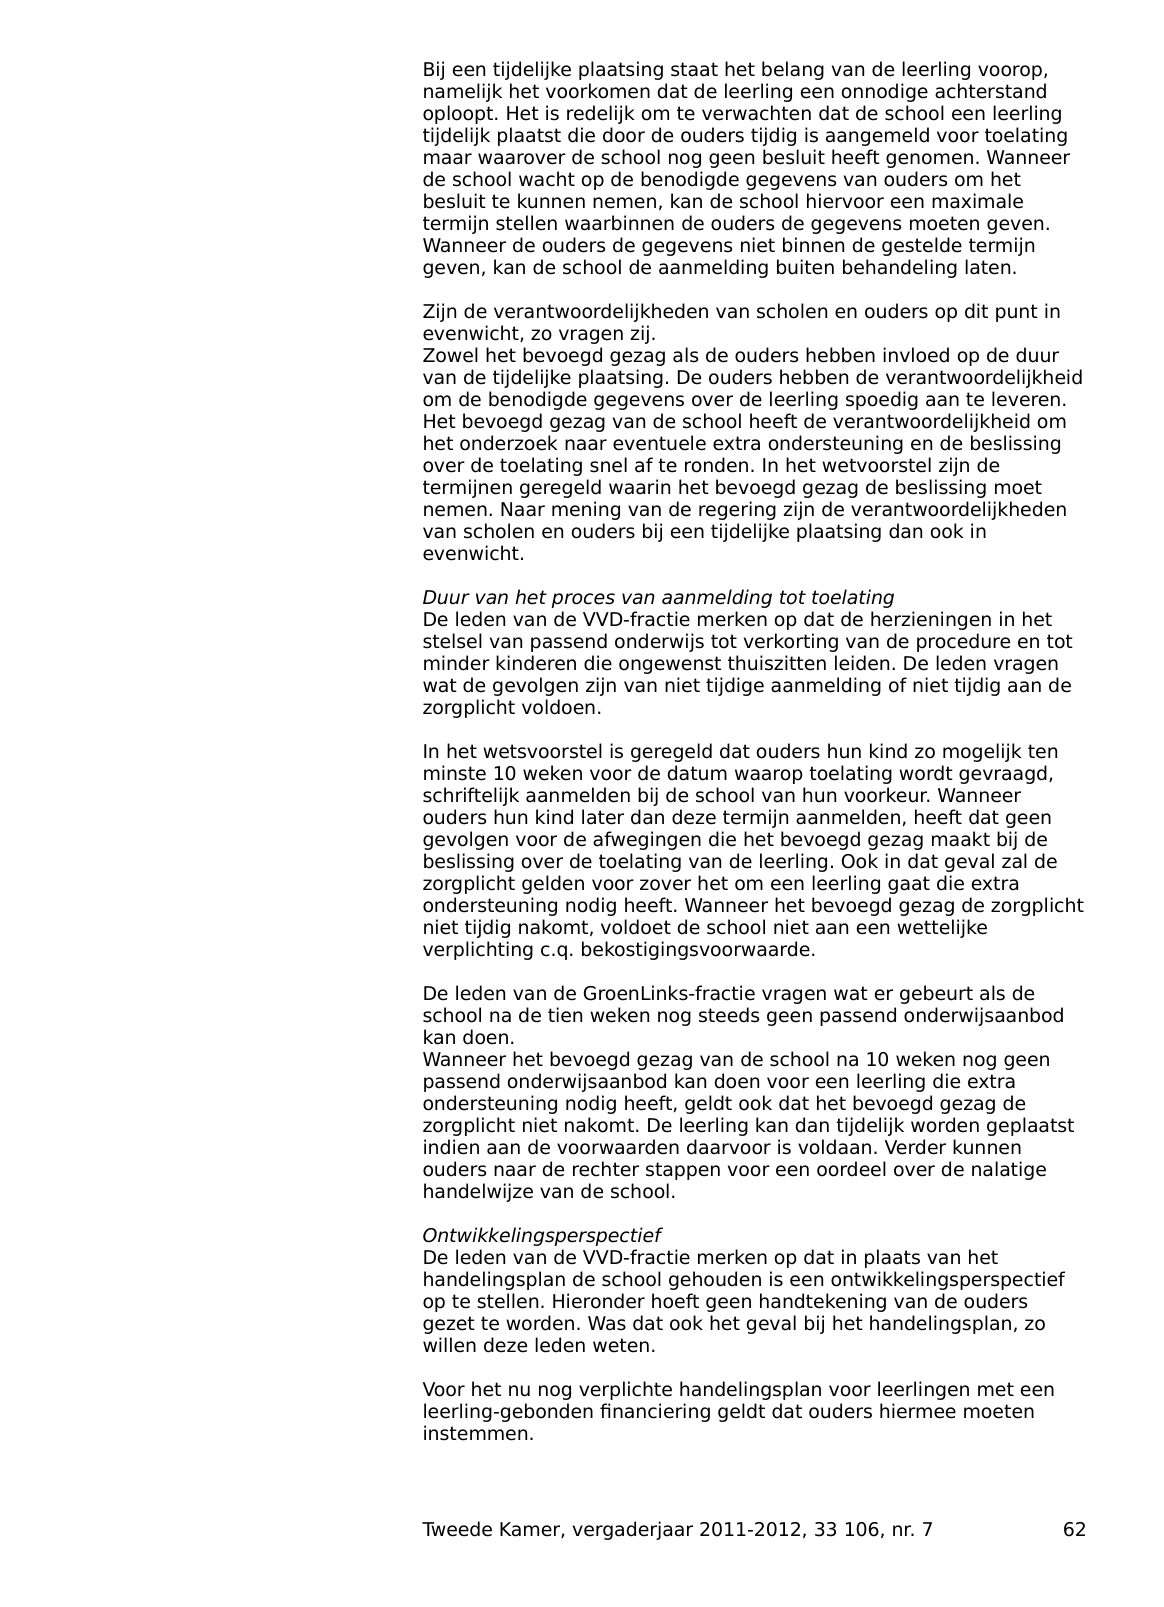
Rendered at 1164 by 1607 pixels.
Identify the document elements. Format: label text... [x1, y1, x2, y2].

text Wanneer het bevoegd gezag van de school na 10 weken nog geen passend onderwijsaanbod kan doen voor een leerling die extra ondersteuning nodig heeft, geldt ook dat het bevoegd gezag de zorgplicht niet nakomt. De leerling kan dan tijdelijk worden geplaatst indien aan de voorwaarden daarvoor is voldaan. Verder kunnen ouders naar de rechter stappen voor een oordeel over de nalatige handelwijze van de school. [422, 1049, 1087, 1203]
text Voor het nu nog verplichte handelingsplan voor leerlingen met een leerling-gebonden financiering geldt dat ouders hiermee moeten instemmen. [422, 1379, 1087, 1445]
text Zijn de verantwoordelijkheden van scholen en ouders op dit punt in evenwicht, zo vragen zij. [422, 301, 1087, 345]
text De leden van de VVD-fractie merken op dat de herzieningen in het stelsel van passend onderwijs tot verkorting van de procedure en tot minder kinderen die ongewenst thuiszitten leiden. De leden vragen wat de gevolgen zijn van niet tijdige aanmelding of niet tijdig aan de zorgplicht voldoen. [422, 609, 1087, 719]
text De leden van de VVD-fractie merken op dat in plaats van het handelingsplan de school gehouden is een ontwikkelingsperspectief op te stellen. Hieronder hoeft geen handtekening van de ouders gezet te worden. Was dat ook het geval bij het handelingsplan, zo willen deze leden weten. [422, 1247, 1087, 1357]
subtitle Ontwikkelingsperspectief [422, 1225, 1087, 1247]
text In het wetsvoorstel is geregeld dat ouders hun kind zo mogelijk ten minste 10 weken voor de datum waarop toelating wordt gevraagd, schriftelijk aanmelden bij de school van hun voorkeur. Wanneer ouders hun kind later dan deze termijn aanmelden, heeft dat geen gevolgen voor de afwegingen die het bevoegd gezag maakt bij de beslissing over de toelating van de leerling. Ook in dat geval zal de zorgplicht gelden voor zover het om een leerling gaat die extra ondersteuning nodig heeft. Wanneer het bevoegd gezag de zorgplicht niet tijdig nakomt, voldoet de school niet aan een wettelijke verplichting c.q. bekostigingsvoorwaarde. [422, 741, 1087, 961]
subtitle Duur van het proces van aanmelding tot toelating [422, 587, 1087, 609]
text Zowel het bevoegd gezag als de ouders hebben invloed op de duur van de tijdelijke plaatsing. De ouders hebben de verantwoordelijkheid om de benodigde gegevens over de leerling spoedig aan te leveren. Het bevoegd gezag van de school heeft de verantwoordelijkheid om het onderzoek naar eventuele extra ondersteuning en de beslissing over de toelating snel af te ronden. In het wetvoorstel zijn de termijnen geregeld waarin het bevoegd gezag de beslissing moet nemen. Naar mening van de regering zijn de verantwoordelijkheden van scholen en ouders bij een tijdelijke plaatsing dan ook in evenwicht. [422, 345, 1087, 565]
text Bij een tijdelijke plaatsing staat het belang van de leerling voorop, namelijk het voorkomen dat de leerling een onnodige achterstand oploopt. Het is redelijk om te verwachten dat de school een leerling tijdelijk plaatst die door de ouders tijdig is aangemeld voor toelating maar waarover de school nog geen besluit heeft genomen. Wanneer de school wacht op de benodigde gegevens van ouders om het besluit te kunnen nemen, kan de school hiervoor een maximale termijn stellen waarbinnen de ouders de gegevens moeten geven. Wanneer de ouders de gegevens niet binnen de gestelde termijn geven, kan de school de aanmelding buiten behandeling laten. [422, 59, 1087, 279]
text De leden van de GroenLinks-fractie vragen wat er gebeurt als de school na de tien weken nog steeds geen passend onderwijsaanbod kan doen. [422, 983, 1087, 1049]
